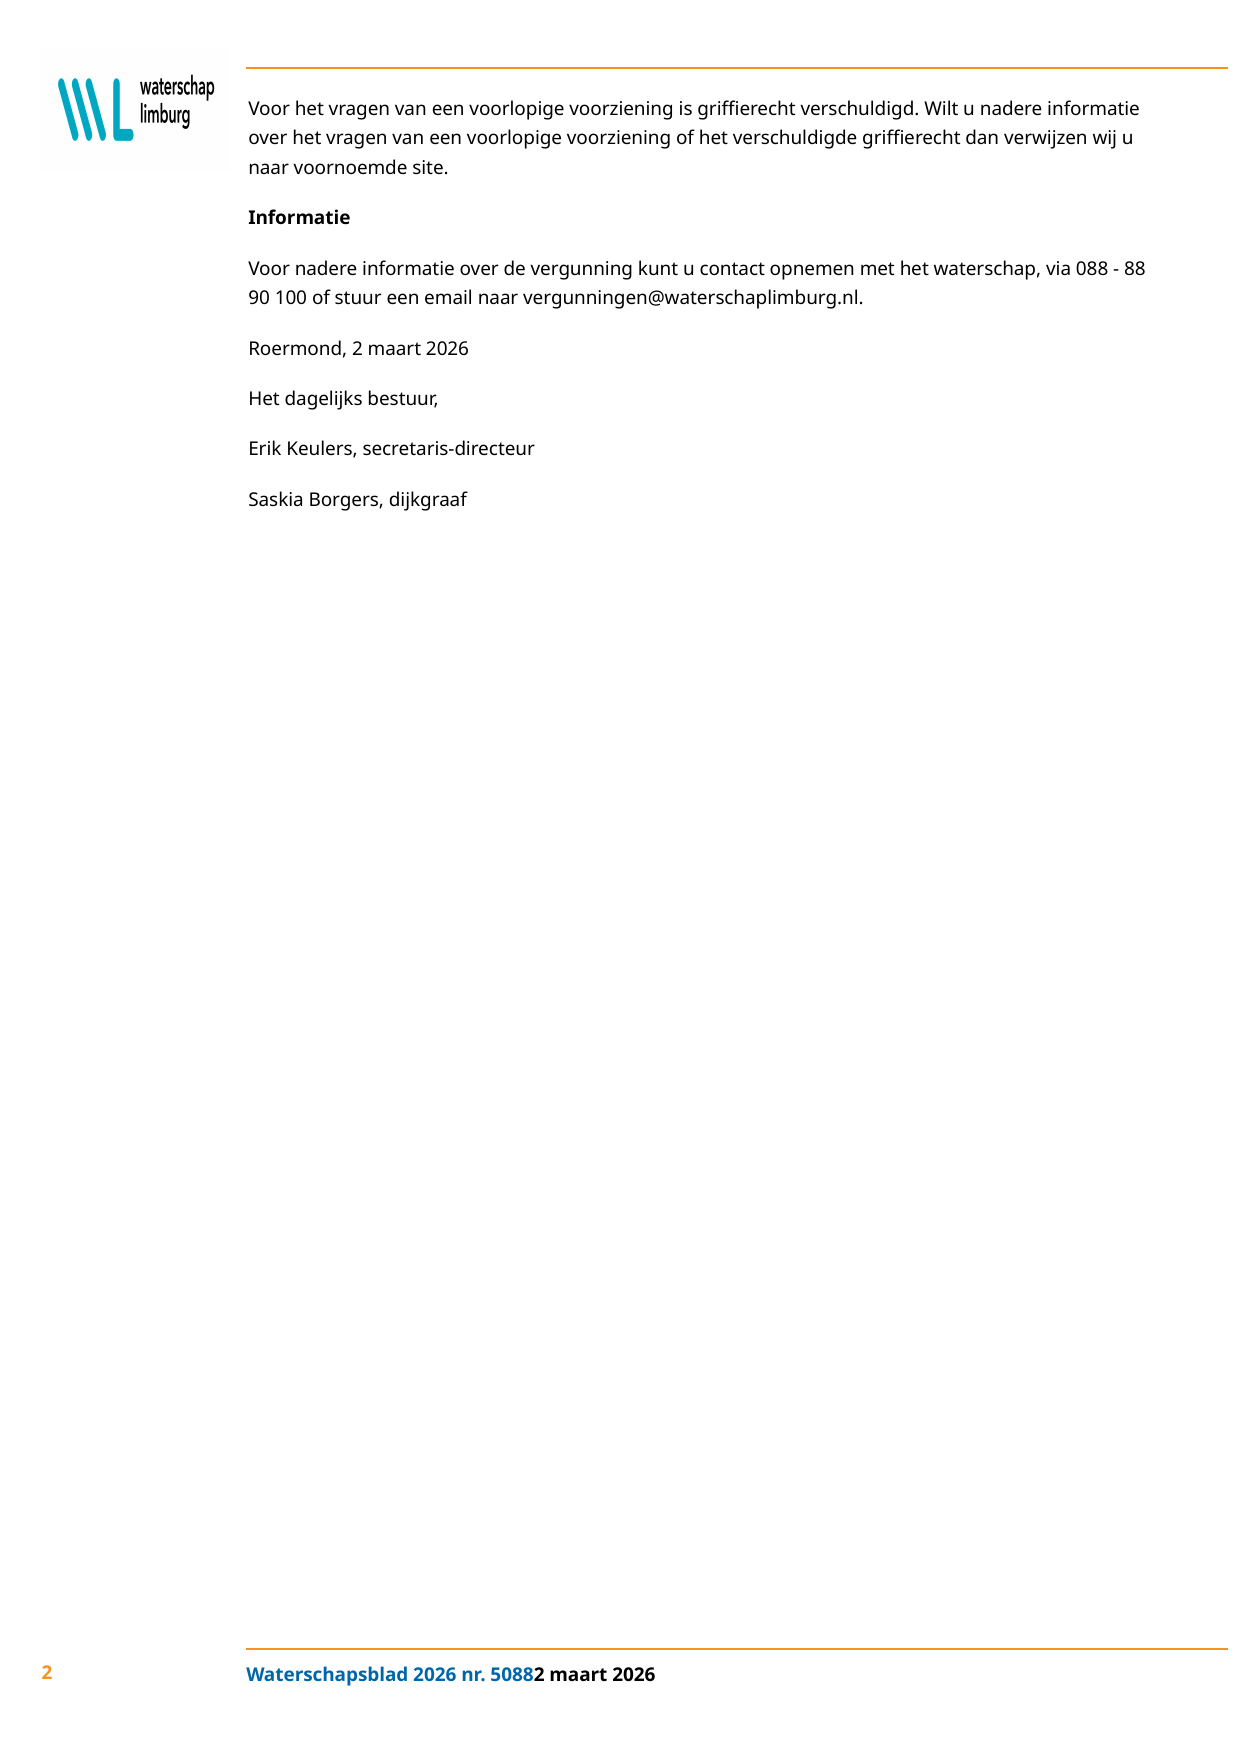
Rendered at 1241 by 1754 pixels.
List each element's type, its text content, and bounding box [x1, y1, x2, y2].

text Voor het vragen van een voorlopige voorziening is griffierecht verschuldigd. Wilt u nadere informatie over het vragen van een voorlopige voorziening of het verschuldigde griffierecht dan verwijzen wij u naar voornoemde site. [248, 95, 1152, 180]
text Informatie [248, 204, 1152, 230]
text Saskia Borgers, dijkgraaf [248, 486, 1152, 512]
text Voor nadere informatie over de vergunning kunt u contact opnemen met het waterschap, via 088 - 88 90 100 of stuur een email naar vergunningen@waterschaplimburg.nl. [248, 255, 1152, 310]
text Erik Keulers, secretaris-directeur [248, 436, 1152, 461]
picture [41, 47, 231, 172]
text Het dagelijks bestuur, [248, 385, 1152, 411]
text Roermond, 2 maart 2026 [248, 335, 1152, 361]
